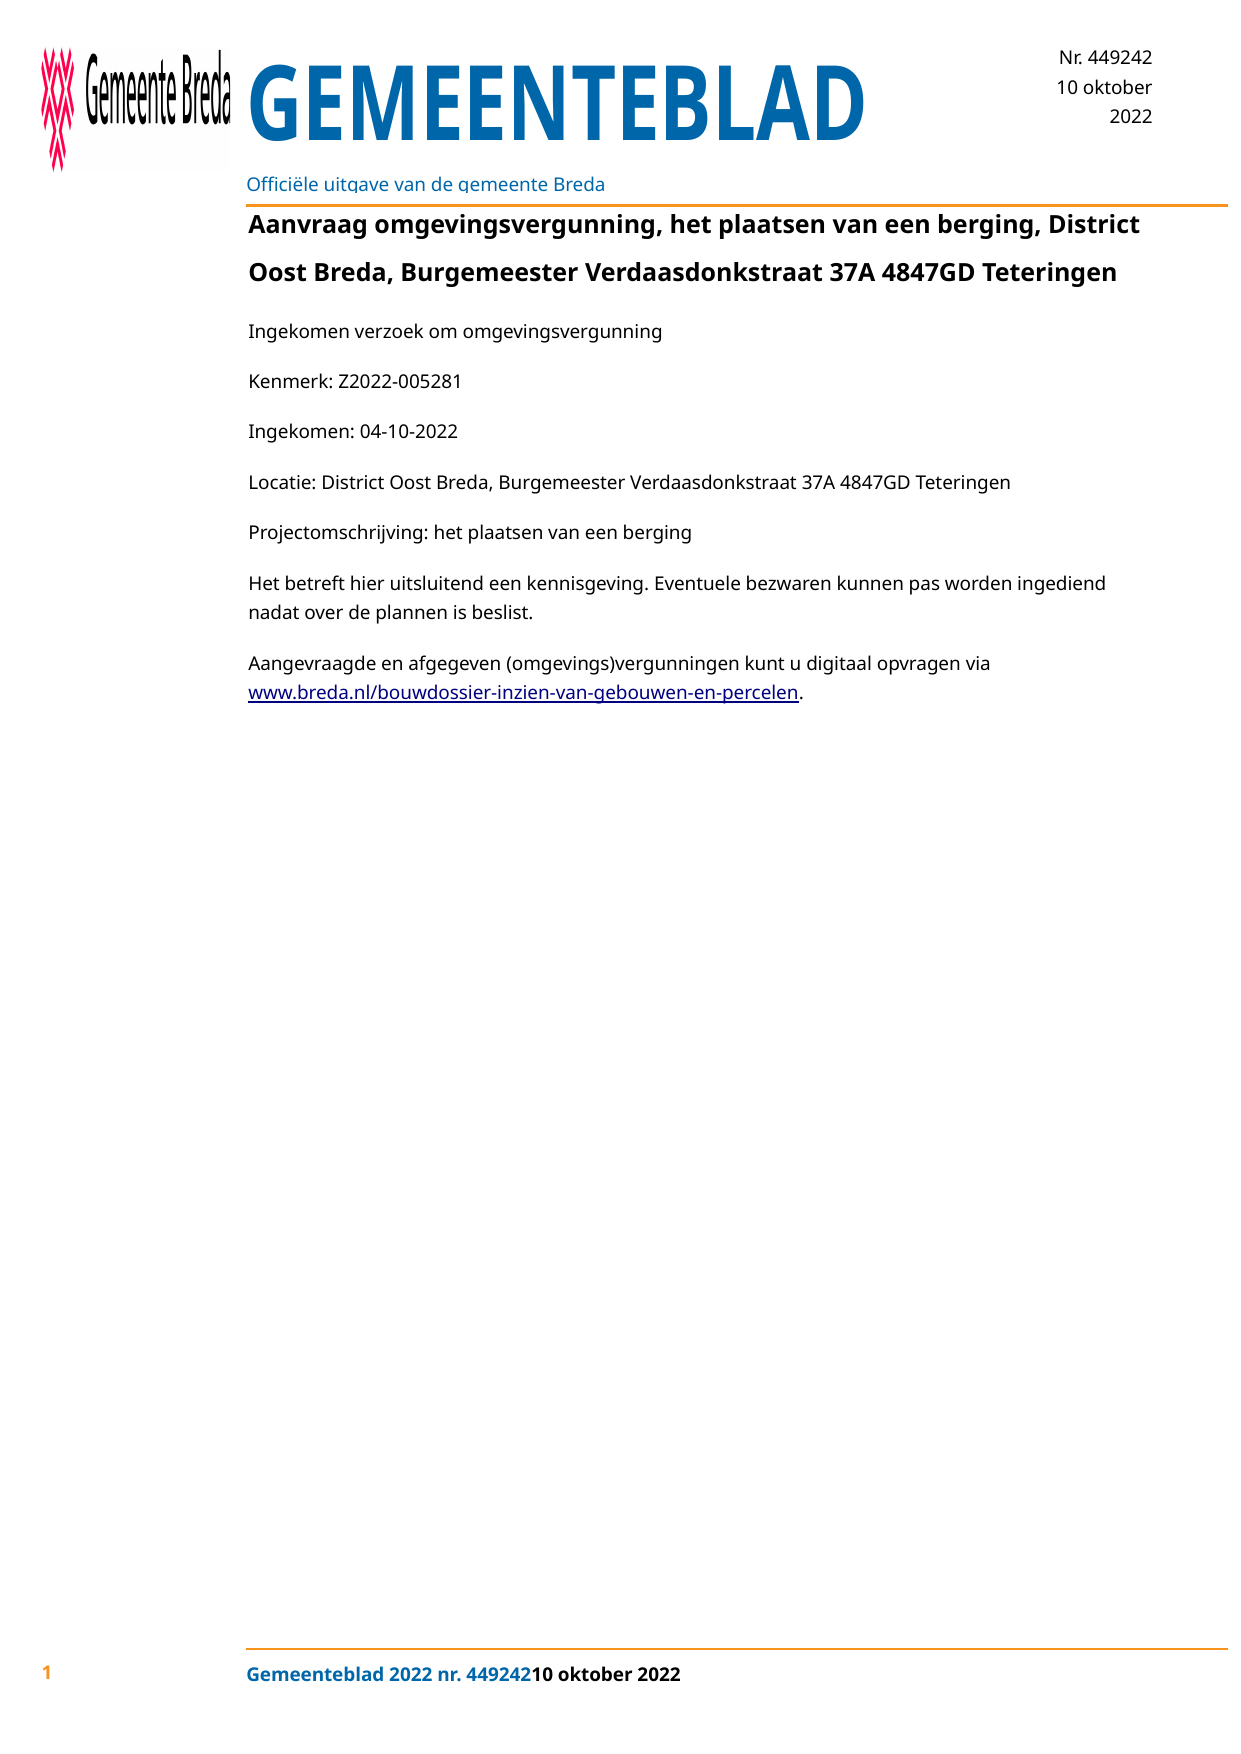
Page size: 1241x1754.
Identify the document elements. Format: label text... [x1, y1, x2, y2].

picture [41, 47, 231, 172]
text Locatie: District Oost Breda, Burgemeester Verdaasdonkstraat 37A 4847GD Teteringen [248, 469, 1152, 495]
text Het betreft hier uitsluitend een kennisgeving. Eventuele bezwaren kunnen pas worden ingediend nadat over de plannen is beslist. [248, 570, 1152, 625]
text Ingekomen: 04-10-2022 [248, 419, 1152, 444]
text Aangevraagde en afgegeven (omgevings)vergunningen kunt u digitaal opvragen via www.breda.nl/bouwdossier-inzien-van-gebouwen-en-percelen. [248, 650, 1152, 705]
text Kenmerk: Z2022-005281 [248, 368, 1152, 394]
text Ingekomen verzoek om omgevingsvergunning [248, 318, 1152, 344]
text Aanvraag omgevingsvergunning, het plaatsen van een berging, District Oost Breda, Burgemeester Verdaasdonkstraat 37A 4847GD Teteringen [248, 207, 1152, 288]
text Projectomschrijving: het plaatsen van een berging [248, 519, 1152, 545]
